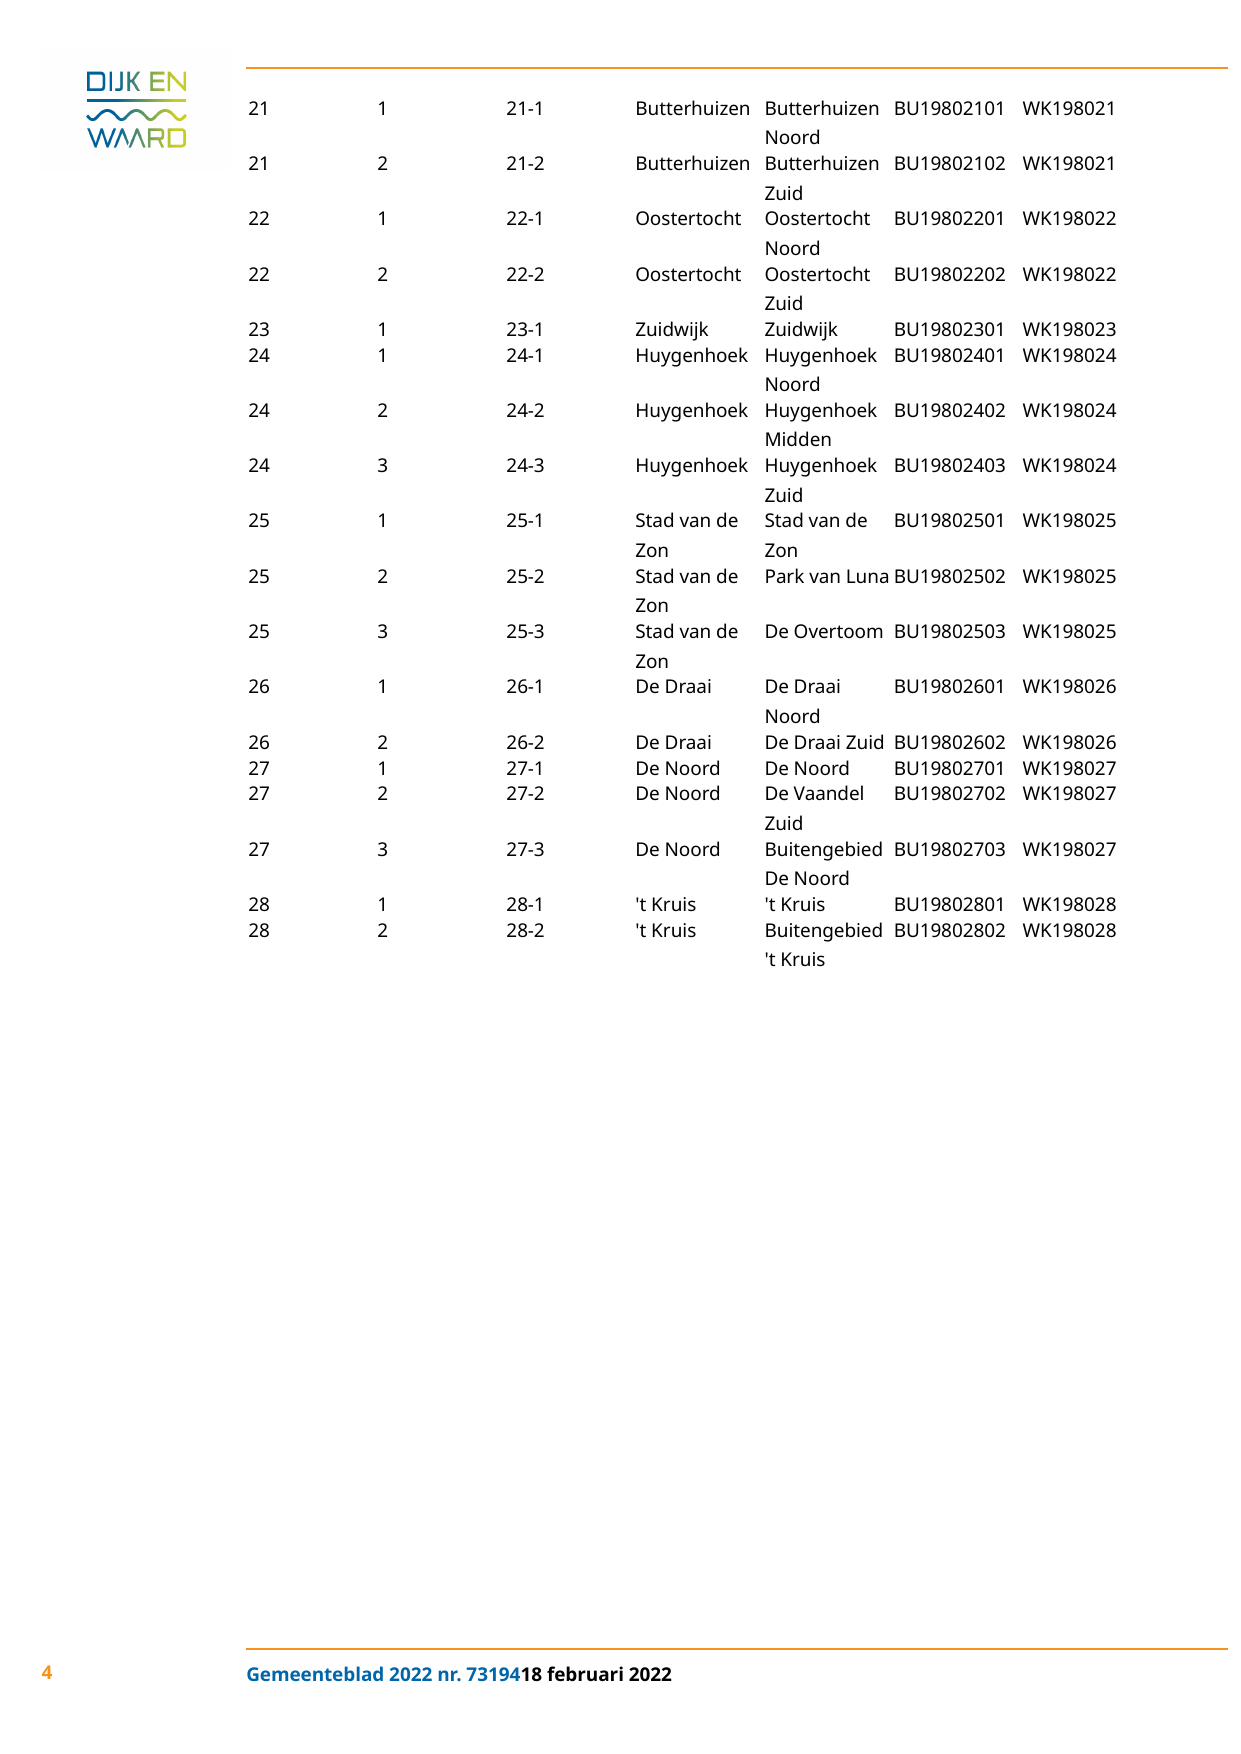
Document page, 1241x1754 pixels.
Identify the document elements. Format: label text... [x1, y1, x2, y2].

table_cell De Draai Noord [764, 674, 893, 729]
table_cell 28 [248, 891, 377, 917]
table_cell De Noord [635, 755, 764, 780]
table_cell WK198027 [1023, 780, 1152, 836]
table_cell Huygenhoek [635, 453, 764, 508]
table_cell Butterhuizen Zuid [764, 150, 893, 205]
table_cell 25 [248, 618, 377, 674]
table_cell 24-2 [506, 397, 635, 452]
table_cell 2 [377, 261, 506, 316]
table_cell BU19802502 [894, 563, 1022, 618]
table_cell 24-3 [506, 453, 635, 508]
table_cell 2 [377, 150, 506, 205]
table_cell Huygenhoek [635, 397, 764, 452]
table_cell De Noord [635, 836, 764, 891]
table_cell 3 [377, 453, 506, 508]
table_cell WK198024 [1023, 453, 1152, 508]
table_cell 1 [377, 342, 506, 397]
table_cell Butterhuizen [635, 150, 764, 205]
table_cell BU19802501 [894, 508, 1022, 563]
table_cell BU19802602 [894, 729, 1022, 755]
table_cell 24 [248, 342, 377, 397]
table_cell 24 [248, 453, 377, 508]
table_cell 22 [248, 261, 377, 316]
table_cell 24 [248, 397, 377, 452]
table_cell Oostertocht Zuid [764, 261, 893, 316]
table_cell 28-1 [506, 891, 635, 917]
table_cell 25-1 [506, 508, 635, 563]
table_cell BU19802101 [894, 95, 1022, 150]
table_cell Oostertocht [635, 261, 764, 316]
table_cell De Vaandel Zuid [764, 780, 893, 836]
table_cell 27-1 [506, 755, 635, 780]
table_cell WK198028 [1023, 917, 1152, 972]
table_cell Zuidwijk [764, 316, 893, 342]
table_cell 't Kruis [635, 917, 764, 972]
table_cell 26 [248, 674, 377, 729]
table_cell 2 [377, 917, 506, 972]
table_cell 2 [377, 729, 506, 755]
table_cell Oostertocht Noord [764, 205, 893, 261]
table_cell Huygenhoek [635, 342, 764, 397]
table_cell WK198025 [1023, 563, 1152, 618]
table_cell 22 [248, 205, 377, 261]
table_cell BU19802401 [894, 342, 1022, 397]
picture [41, 47, 231, 172]
table_cell 27 [248, 755, 377, 780]
table_cell BU19802102 [894, 150, 1022, 205]
table_cell WK198022 [1023, 261, 1152, 316]
table_cell 22-2 [506, 261, 635, 316]
table_cell 1 [377, 205, 506, 261]
table_cell BU19802701 [894, 755, 1022, 780]
table_cell BU19802503 [894, 618, 1022, 674]
table_cell BU19802802 [894, 917, 1022, 972]
table_cell 3 [377, 618, 506, 674]
table_cell De Draai [635, 674, 764, 729]
table_cell De Draai [635, 729, 764, 755]
table_cell WK198027 [1023, 755, 1152, 780]
table_cell WK198023 [1023, 316, 1152, 342]
table_cell 3 [377, 836, 506, 891]
table_cell 1 [377, 755, 506, 780]
table_cell WK198025 [1023, 508, 1152, 563]
table_cell 1 [377, 508, 506, 563]
table_cell WK198026 [1023, 674, 1152, 729]
table_cell Butterhuizen [635, 95, 764, 150]
table_cell WK198021 [1023, 150, 1152, 205]
table_cell BU19802801 [894, 891, 1022, 917]
table_cell WK198021 [1023, 95, 1152, 150]
table_cell Stad van de Zon [635, 563, 764, 618]
table_cell 25 [248, 563, 377, 618]
table_cell Stad van de Zon [635, 618, 764, 674]
table_cell Park van Luna [764, 563, 893, 618]
table_cell 't Kruis [635, 891, 764, 917]
table_cell 27-3 [506, 836, 635, 891]
table_cell Buitengebied De Noord [764, 836, 893, 891]
table_cell WK198024 [1023, 397, 1152, 452]
table_cell 2 [377, 780, 506, 836]
table_cell 25 [248, 508, 377, 563]
table_cell WK198026 [1023, 729, 1152, 755]
table_cell De Noord [635, 780, 764, 836]
table_cell Huygenhoek Midden [764, 397, 893, 452]
table_cell Butterhuizen Noord [764, 95, 893, 150]
table_cell 21-1 [506, 95, 635, 150]
table_cell 23 [248, 316, 377, 342]
table_cell BU19802702 [894, 780, 1022, 836]
table_cell Zuidwijk [635, 316, 764, 342]
table_cell BU19802202 [894, 261, 1022, 316]
table_cell 26 [248, 729, 377, 755]
table_cell Huygenhoek Noord [764, 342, 893, 397]
table_cell 2 [377, 563, 506, 618]
table_cell WK198027 [1023, 836, 1152, 891]
table_cell WK198024 [1023, 342, 1152, 397]
table_cell 1 [377, 891, 506, 917]
table_cell 1 [377, 316, 506, 342]
table_cell 24-1 [506, 342, 635, 397]
table_cell 21 [248, 95, 377, 150]
table_cell 't Kruis [764, 891, 893, 917]
table_cell 22-1 [506, 205, 635, 261]
table_cell Oostertocht [635, 205, 764, 261]
table_cell 21 [248, 150, 377, 205]
table_cell BU19802703 [894, 836, 1022, 891]
table_cell Stad van de Zon [635, 508, 764, 563]
table_cell BU19802402 [894, 397, 1022, 452]
table_cell WK198022 [1023, 205, 1152, 261]
table_cell Stad van de Zon [764, 508, 893, 563]
table_cell 23-1 [506, 316, 635, 342]
table_cell 28-2 [506, 917, 635, 972]
table_cell 2 [377, 397, 506, 452]
table_cell 27 [248, 836, 377, 891]
table_cell BU19802301 [894, 316, 1022, 342]
table_cell 27-2 [506, 780, 635, 836]
table_cell 1 [377, 95, 506, 150]
table_cell BU19802601 [894, 674, 1022, 729]
table_cell WK198028 [1023, 891, 1152, 917]
table_cell De Noord [764, 755, 893, 780]
table_cell 25-2 [506, 563, 635, 618]
table_cell De Draai Zuid [764, 729, 893, 755]
table_cell 1 [377, 674, 506, 729]
table_cell Huygenhoek Zuid [764, 453, 893, 508]
table_cell Buitengebied 't Kruis [764, 917, 893, 972]
table_cell De Overtoom [764, 618, 893, 674]
table_cell 27 [248, 780, 377, 836]
table_cell 26-2 [506, 729, 635, 755]
table_cell 21-2 [506, 150, 635, 205]
table_cell 26-1 [506, 674, 635, 729]
table_cell 25-3 [506, 618, 635, 674]
table_cell BU19802201 [894, 205, 1022, 261]
table_cell BU19802403 [894, 453, 1022, 508]
table_cell WK198025 [1023, 618, 1152, 674]
table_cell 28 [248, 917, 377, 972]
